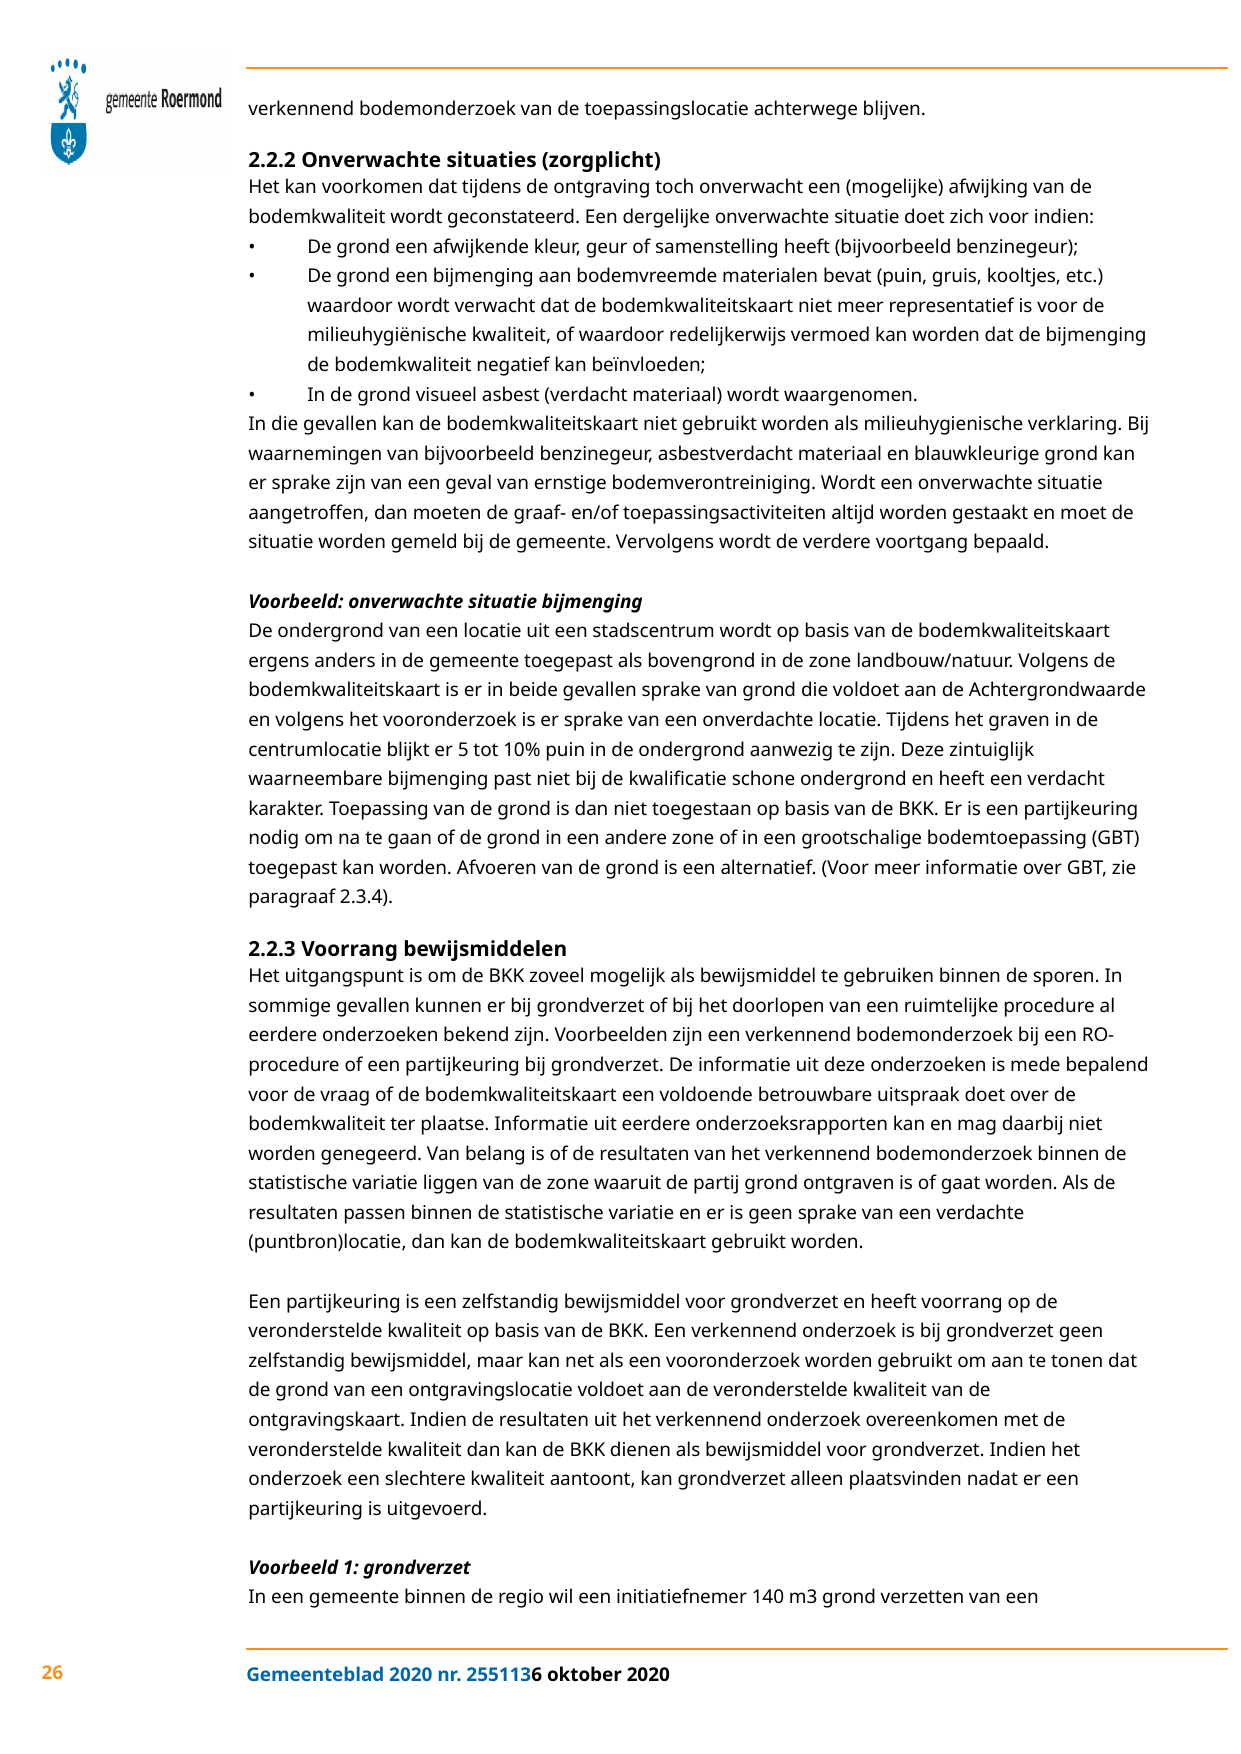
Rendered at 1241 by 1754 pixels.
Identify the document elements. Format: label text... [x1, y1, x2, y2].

text verkennend bodemonderzoek van de toepassingslocatie achterwege blijven. [248, 95, 1152, 121]
text 2.2.2 Onverwachte situaties (zorgplicht) [248, 145, 1152, 174]
picture [41, 47, 231, 172]
text De ondergrond van een locatie uit een stadscentrum wordt op basis van de bodemkwaliteitskaart ergens anders in de gemeente toegepast als bovengrond in de zone landbouw/natuur. Volgens de bodemkwaliteitskaart is er in beide gevallen sprake van grond die voldoet aan de Achtergrondwaarde en volgens het vooronderzoek is er sprake van een onverdachte locatie. Tijdens het graven in de centrumlocatie blijkt er 5 tot 10% puin in de ondergrond aanwezig te zijn. Deze zintuiglijk waarneembare bijmenging past niet bij de kwalificatie schone ondergrond en heeft een verdacht karakter. Toepassing van de grond is dan niet toegestaan op basis van de BKK. Er is een partijkeuring nodig om na te gaan of de grond in een andere zone of in een grootschalige bodemtoepassing (GBT) toegepast kan worden. Afvoeren van de grond is een alternatief. (Voor meer informatie over GBT, zie paragraaf 2.3.4). [248, 617, 1152, 909]
text Een partijkeuring is een zelfstandig bewijsmiddel voor grondverzet en heeft voorrang op de veronderstelde kwaliteit op basis van de BKK. Een verkennend onderzoek is bij grondverzet geen zelfstandig bewijsmiddel, maar kan net als een vooronderzoek worden gebruikt om aan te tonen dat de grond van een ontgravingslocatie voldoet aan de veronderstelde kwaliteit van de ontgravingskaart. Indien de resultaten uit het verkennend onderzoek overeenkomen met de veronderstelde kwaliteit dan kan de BKK dienen als bewijsmiddel voor grondverzet. Indien het onderzoek een slechtere kwaliteit aantoont, kan grondverzet alleen plaatsvinden nadat er een partijkeuring is uitgevoerd. [248, 1288, 1152, 1521]
list In de grond visueel asbest (verdacht materiaal) wordt waargenomen. [248, 381, 1152, 406]
text In die gevallen kan de bodemkwaliteitskaart niet gebruikt worden als milieuhygienische verklaring. Bij waarnemingen van bijvoorbeeld benzinegeur, asbestverdacht materiaal en blauwkleurige grond kan er sprake zijn van een geval van ernstige bodemverontreiniging. Wordt een onverwachte situatie aangetroffen, dan moeten de graaf- en/of toepassingsactiviteiten altijd worden gestaakt en moet de situatie worden gemeld bij de gemeente. Vervolgens wordt de verdere voortgang bepaald. [248, 410, 1152, 554]
list De grond een afwijkende kleur, geur of samenstelling heeft (bijvoorbeeld benzinegeur); [248, 233, 1152, 258]
text Voorbeeld: onverwachte situatie bijmenging [248, 588, 1152, 613]
text Het kan voorkomen dat tijdens de ontgraving toch onverwacht een (mogelijke) afwijking van de bodemkwaliteit wordt geconstateerd. Een dergelijke onverwachte situatie doet zich voor indien: [248, 174, 1152, 229]
list De grond een bijmenging aan bodemvreemde materialen bevat (puin, gruis, kooltjes, etc.) waardoor wordt verwacht dat de bodemkwaliteitskaart niet meer representatief is voor de milieuhygiënische kwaliteit, of waardoor redelijkerwijs vermoed kan worden dat de bijmenging de bodemkwaliteit negatief kan beïnvloeden; [248, 262, 1152, 377]
text Het uitgangspunt is om de BKK zoveel mogelijk als bewijsmiddel te gebruiken binnen de sporen. In sommige gevallen kunnen er bij grondverzet of bij het doorlopen van een ruimtelijke procedure al eerdere onderzoeken bekend zijn. Voorbeelden zijn een verkennend bodemonderzoek bij een RO-procedure of een partijkeuring bij grondverzet. De informatie uit deze onderzoeken is mede bepalend voor de vraag of de bodemkwaliteitskaart een voldoende betrouwbare uitspraak doet over de bodemkwaliteit ter plaatse. Informatie uit eerdere onderzoeksrapporten kan en mag daarbij niet worden genegeerd. Van belang is of de resultaten van het verkennend bodemonderzoek binnen de statistische variatie liggen van de zone waaruit de partij grond ontgraven is of gaat worden. Als de resultaten passen binnen de statistische variatie en er is geen sprake van een verdachte (puntbron)locatie, dan kan de bodemkwaliteitskaart gebruikt worden. [248, 962, 1152, 1254]
text In een gemeente binnen de regio wil een initiatiefnemer 140 m3 grond verzetten van een [248, 1584, 1152, 1609]
text Voorbeeld 1: grondverzet [248, 1554, 1152, 1580]
text 2.2.3 Voorrang bewijsmiddelen [248, 934, 1152, 962]
